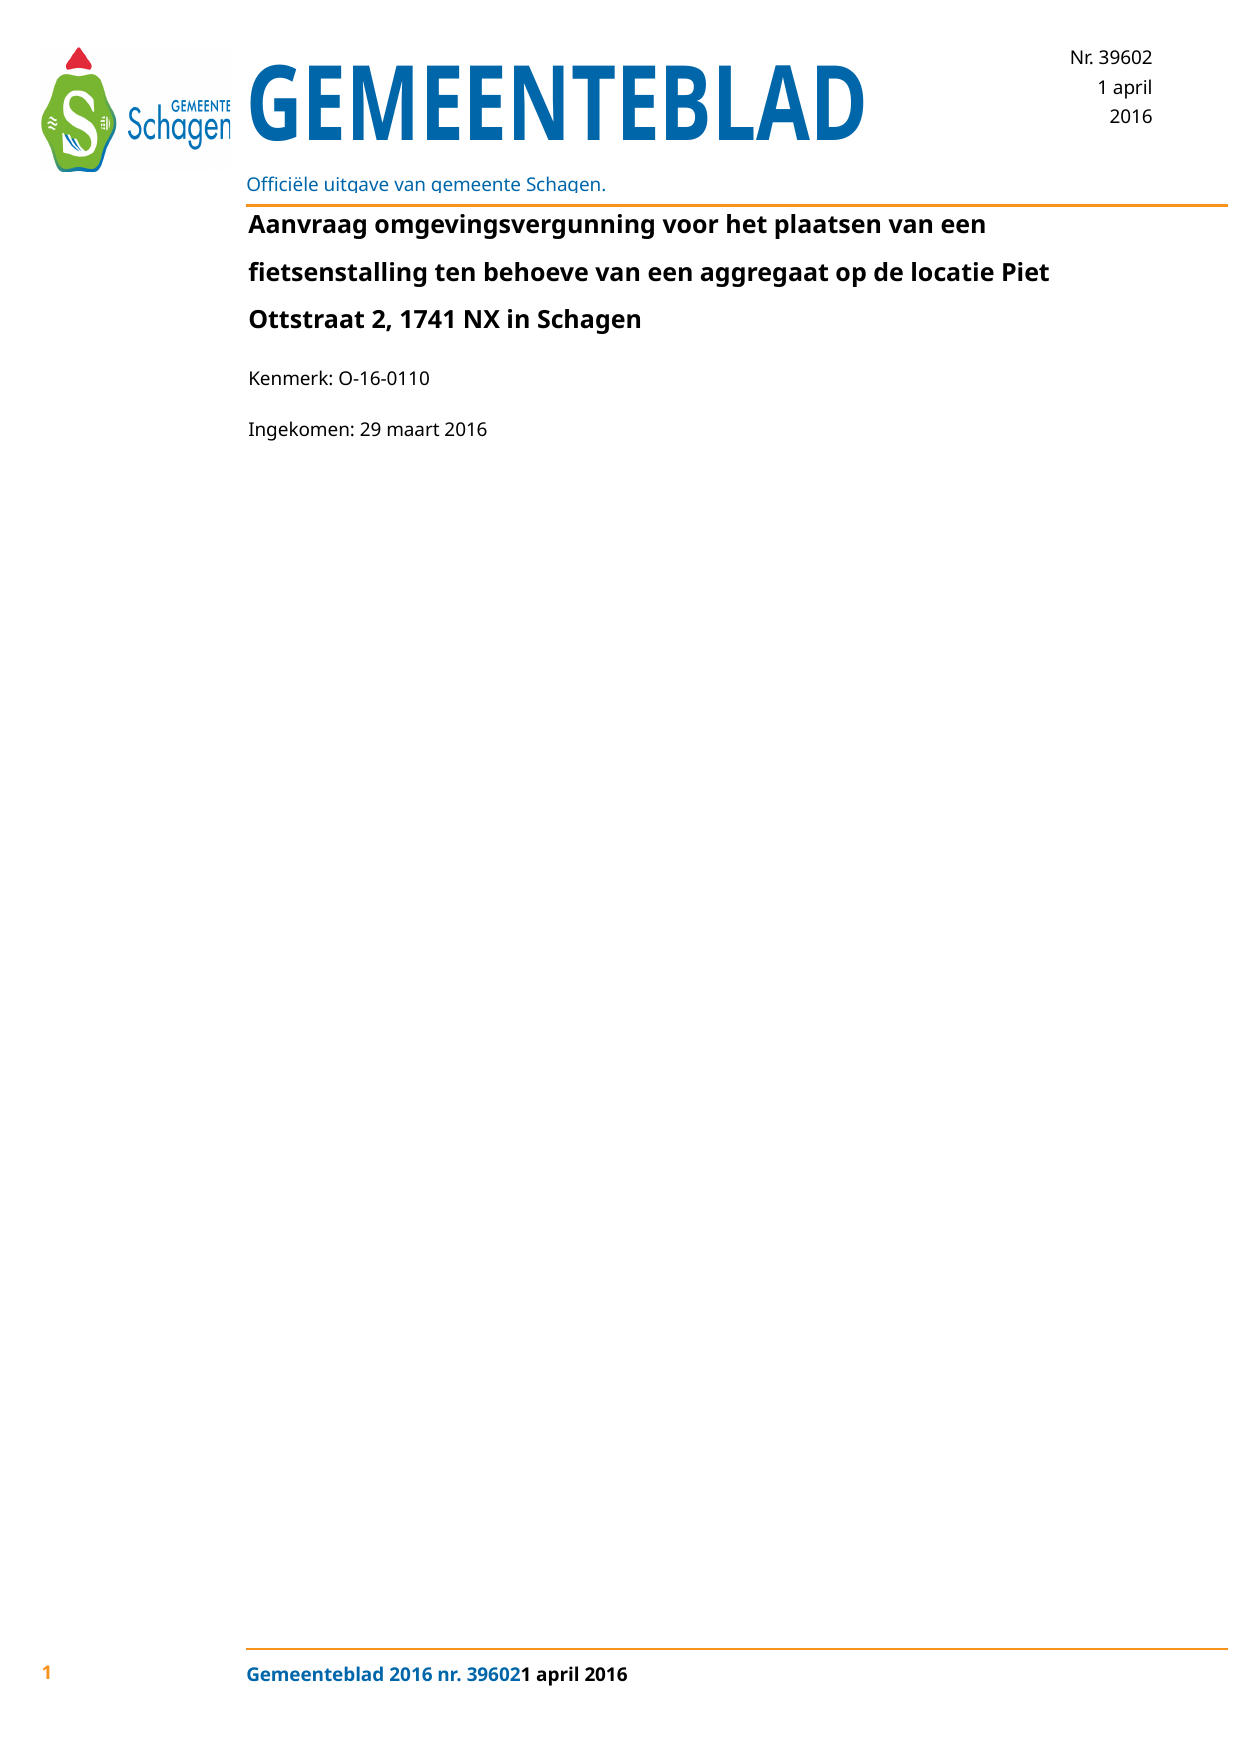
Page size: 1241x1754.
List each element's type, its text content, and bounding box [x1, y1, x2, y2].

picture [41, 47, 231, 172]
text Aanvraag omgevingsvergunning voor het plaatsen van een fietsenstalling ten behoeve van een aggregaat op de locatie Piet Ottstraat 2, 1741 NX in Schagen [248, 207, 1152, 336]
text Kenmerk: O-16-0110 [248, 366, 1152, 391]
text Ingekomen: 29 maart 2016 [248, 416, 1152, 442]
